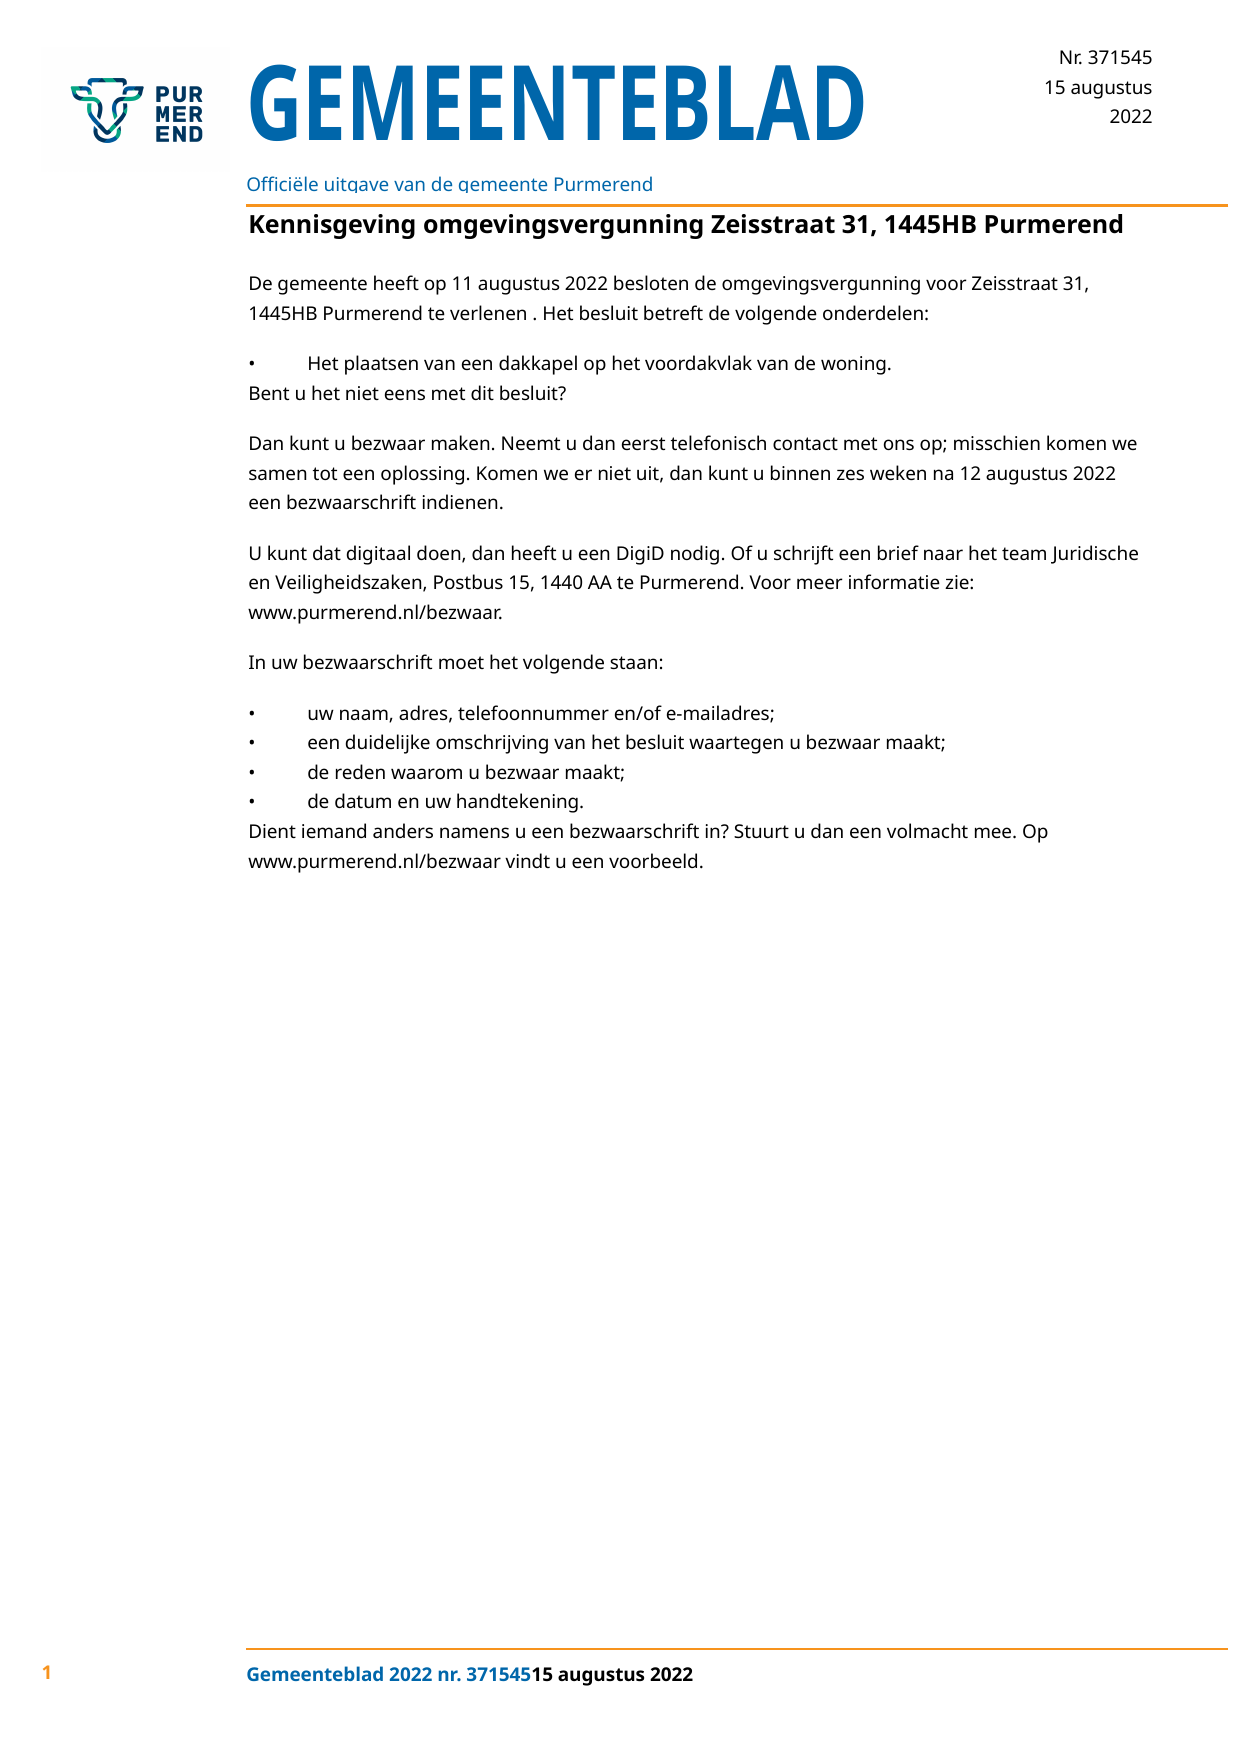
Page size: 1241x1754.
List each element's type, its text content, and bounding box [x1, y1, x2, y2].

list de reden waarom u bezwaar maakt; [248, 759, 1152, 785]
list een duidelijke omschrijving van het besluit waartegen u bezwaar maakt; [248, 729, 1152, 755]
picture [41, 47, 231, 172]
text Dan kunt u bezwaar maken. Neemt u dan eerst telefonisch contact met ons op; misschien komen we samen tot een oplossing. Komen we er niet uit, dan kunt u binnen zes weken na 12 augustus 2022 een bezwaarschrift indienen. [248, 430, 1152, 515]
text Bent u het niet eens met dit besluit? [248, 380, 1152, 406]
text Dient iemand anders namens u een bezwaarschrift in? Stuurt u dan een volmacht mee. Op www.purmerend.nl/bezwaar vindt u een voorbeeld. [248, 818, 1152, 873]
text De gemeente heeft op 11 augustus 2022 besloten de omgevingsvergunning voor Zeisstraat 31, 1445HB Purmerend te verlenen . Het besluit betreft de volgende onderdelen: [248, 270, 1152, 326]
text In uw bezwaarschrift moet het volgende staan: [248, 649, 1152, 675]
list uw naam, adres, telefoonnummer en/of e-mailadres; [248, 700, 1152, 726]
text U kunt dat digitaal doen, dan heeft u een DigiD nodig. Of u schrijft een brief naar het team Juridische en Veiligheidszaken, Postbus 15, 1440 AA te Purmerend. Voor meer informatie zie: www.purmerend.nl/bezwaar. [248, 540, 1152, 625]
list Het plaatsen van een dakkapel op het voordakvlak van de woning. [248, 350, 1152, 376]
list de datum en uw handtekening. [248, 789, 1152, 814]
text Kennisgeving omgevingsvergunning Zeisstraat 31, 1445HB Purmerend [248, 207, 1152, 241]
